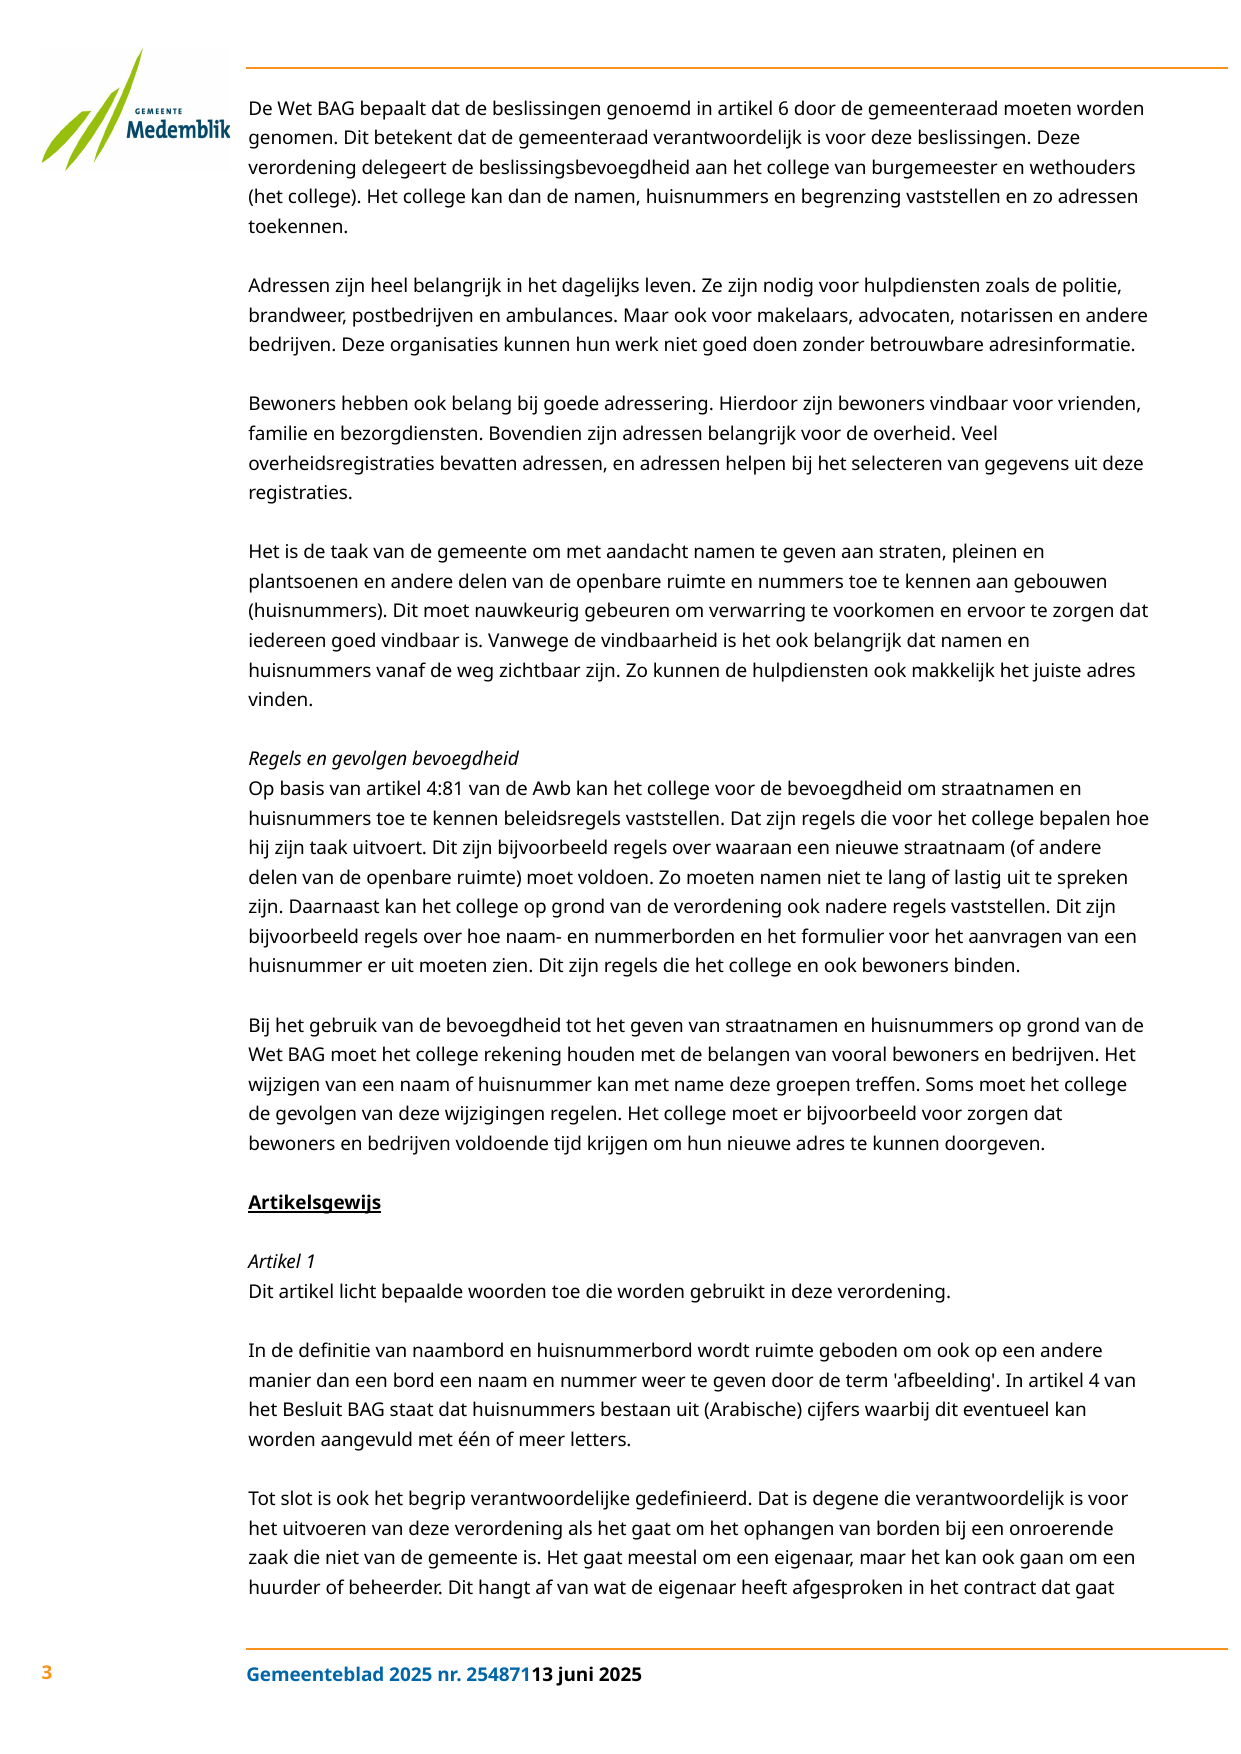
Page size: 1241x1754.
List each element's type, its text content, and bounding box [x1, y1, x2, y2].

text Bewoners hebben ook belang bij goede adressering. Hierdoor zijn bewoners vindbaar voor vrienden, familie en bezorgdiensten. Bovendien zijn adressen belangrijk voor de overheid. Veel overheidsregistraties bevatten adressen, en adressen helpen bij het selecteren van gegevens uit deze registraties. [248, 391, 1152, 505]
text Het is de taak van de gemeente om met aandacht namen te geven aan straten, pleinen en plantsoenen en andere delen van de openbare ruimte en nummers toe te kennen aan gebouwen (huisnummers). Dit moet nauwkeurig gebeuren om verwarring te voorkomen en ervoor te zorgen dat iedereen goed vindbaar is. Vanwege de vindbaarheid is het ook belangrijk dat namen en huisnummers vanaf de weg zichtbaar zijn. Zo kunnen de hulpdiensten ook makkelijk het juiste adres vinden. [248, 538, 1152, 712]
text In de definitie van naambord en huisnummerbord wordt ruimte geboden om ook op een andere manier dan een bord een naam en nummer weer te geven door de term 'afbeelding'. In artikel 4 van het Besluit BAG staat dat huisnummers bestaan uit (Arabische) cijfers waarbij dit eventueel kan worden aangevuld met één of meer letters. [248, 1337, 1152, 1452]
text Dit artikel licht bepaalde woorden toe die worden gebruikt in deze verordening. [248, 1278, 1152, 1304]
text Op basis van artikel 4:81 van de Awb kan het college voor de bevoegdheid om straatnamen en huisnummers toe te kennen beleidsregels vaststellen. Dat zijn regels die voor het college bepalen hoe hij zijn taak uitvoert. Dit zijn bijvoorbeeld regels over waaraan een nieuwe straatnaam (of andere delen van de openbare ruimte) moet voldoen. Zo moeten namen niet te lang of lastig uit te spreken zijn. Daarnaast kan het college op grond van de verordening ook nadere regels vaststellen. Dit zijn bijvoorbeeld regels over hoe naam- en nummerborden en het formulier voor het aanvragen van een huisnummer er uit moeten zien. Dit zijn regels die het college en ook bewoners binden. [248, 775, 1152, 978]
text Regels en gevolgen bevoegdheid [248, 746, 1152, 771]
picture [41, 47, 231, 172]
text Adressen zijn heel belangrijk in het dagelijks leven. Ze zijn nodig voor hulpdiensten zoals de politie, brandweer, postbedrijven en ambulances. Maar ook voor makelaars, advocaten, notarissen en andere bedrijven. Deze organisaties kunnen hun werk niet goed doen zonder betrouwbare adresinformatie. [248, 272, 1152, 357]
text Tot slot is ook het begrip verantwoordelijke gedefinieerd. Dat is degene die verantwoordelijk is voor het uitvoeren van deze verordening als het gaat om het ophangen van borden bij een onroerende zaak die niet van de gemeente is. Het gaat meestal om een eigenaar, maar het kan ook gaan om een huurder of beheerder. Dit hangt af van wat de eigenaar heeft afgesproken in het contract dat gaat [248, 1485, 1152, 1600]
text Bij het gebruik van de bevoegdheid tot het geven van straatnamen en huisnummers op grond van de Wet BAG moet het college rekening houden met de belangen van vooral bewoners en bedrijven. Het wijzigen van een naam of huisnummer kan met name deze groepen treffen. Soms moet het college de gevolgen van deze wijzigingen regelen. Het college moet er bijvoorbeeld voor zorgen dat bewoners en bedrijven voldoende tijd krijgen om hun nieuwe adres te kunnen doorgeven. [248, 1012, 1152, 1156]
text Artikelsgewijs [248, 1189, 1152, 1215]
text Artikel 1 [248, 1248, 1152, 1274]
text De Wet BAG bepaalt dat de beslissingen genoemd in artikel 6 door de gemeenteraad moeten worden genomen. Dit betekent dat de gemeenteraad verantwoordelijk is voor deze beslissingen. Deze verordening delegeert de beslissingsbevoegdheid aan het college van burgemeester en wethouders (het college). Het college kan dan de namen, huisnummers en begrenzing vaststellen en zo adressen toekennen. [248, 95, 1152, 239]
